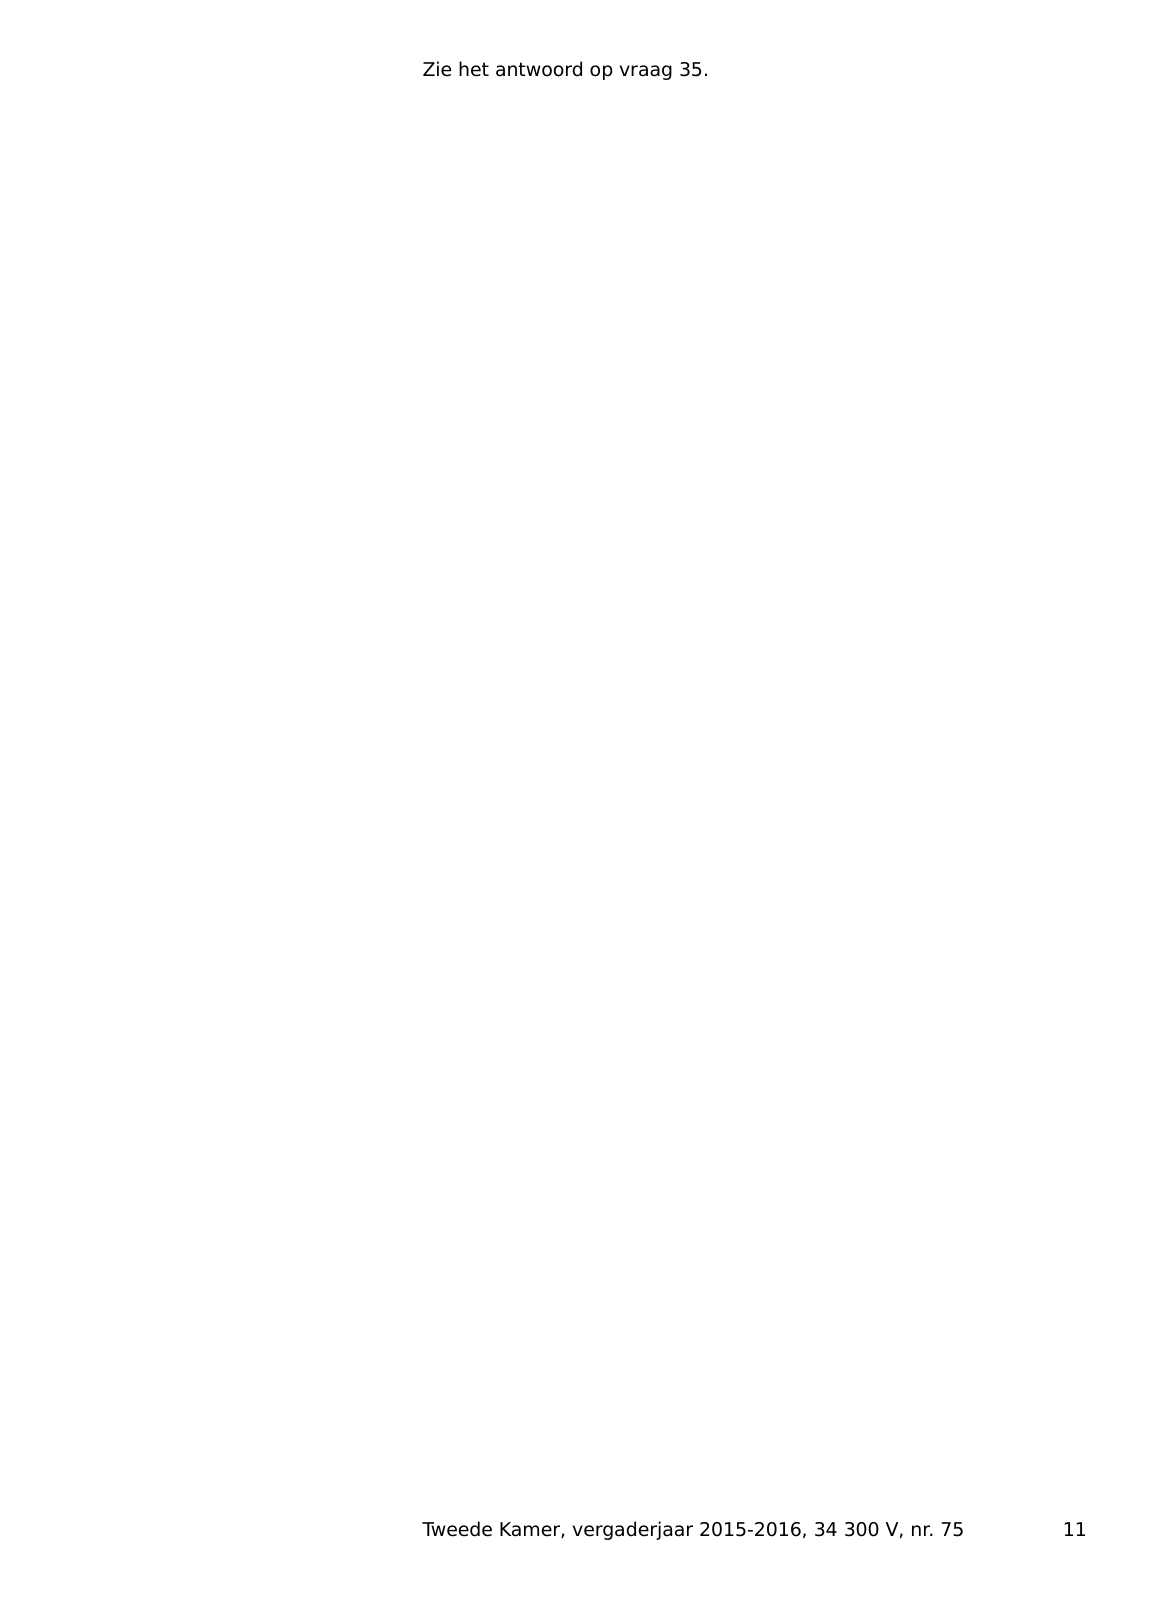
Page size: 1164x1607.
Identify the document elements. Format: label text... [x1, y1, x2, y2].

text Zie het antwoord op vraag 35. [422, 59, 1087, 81]
